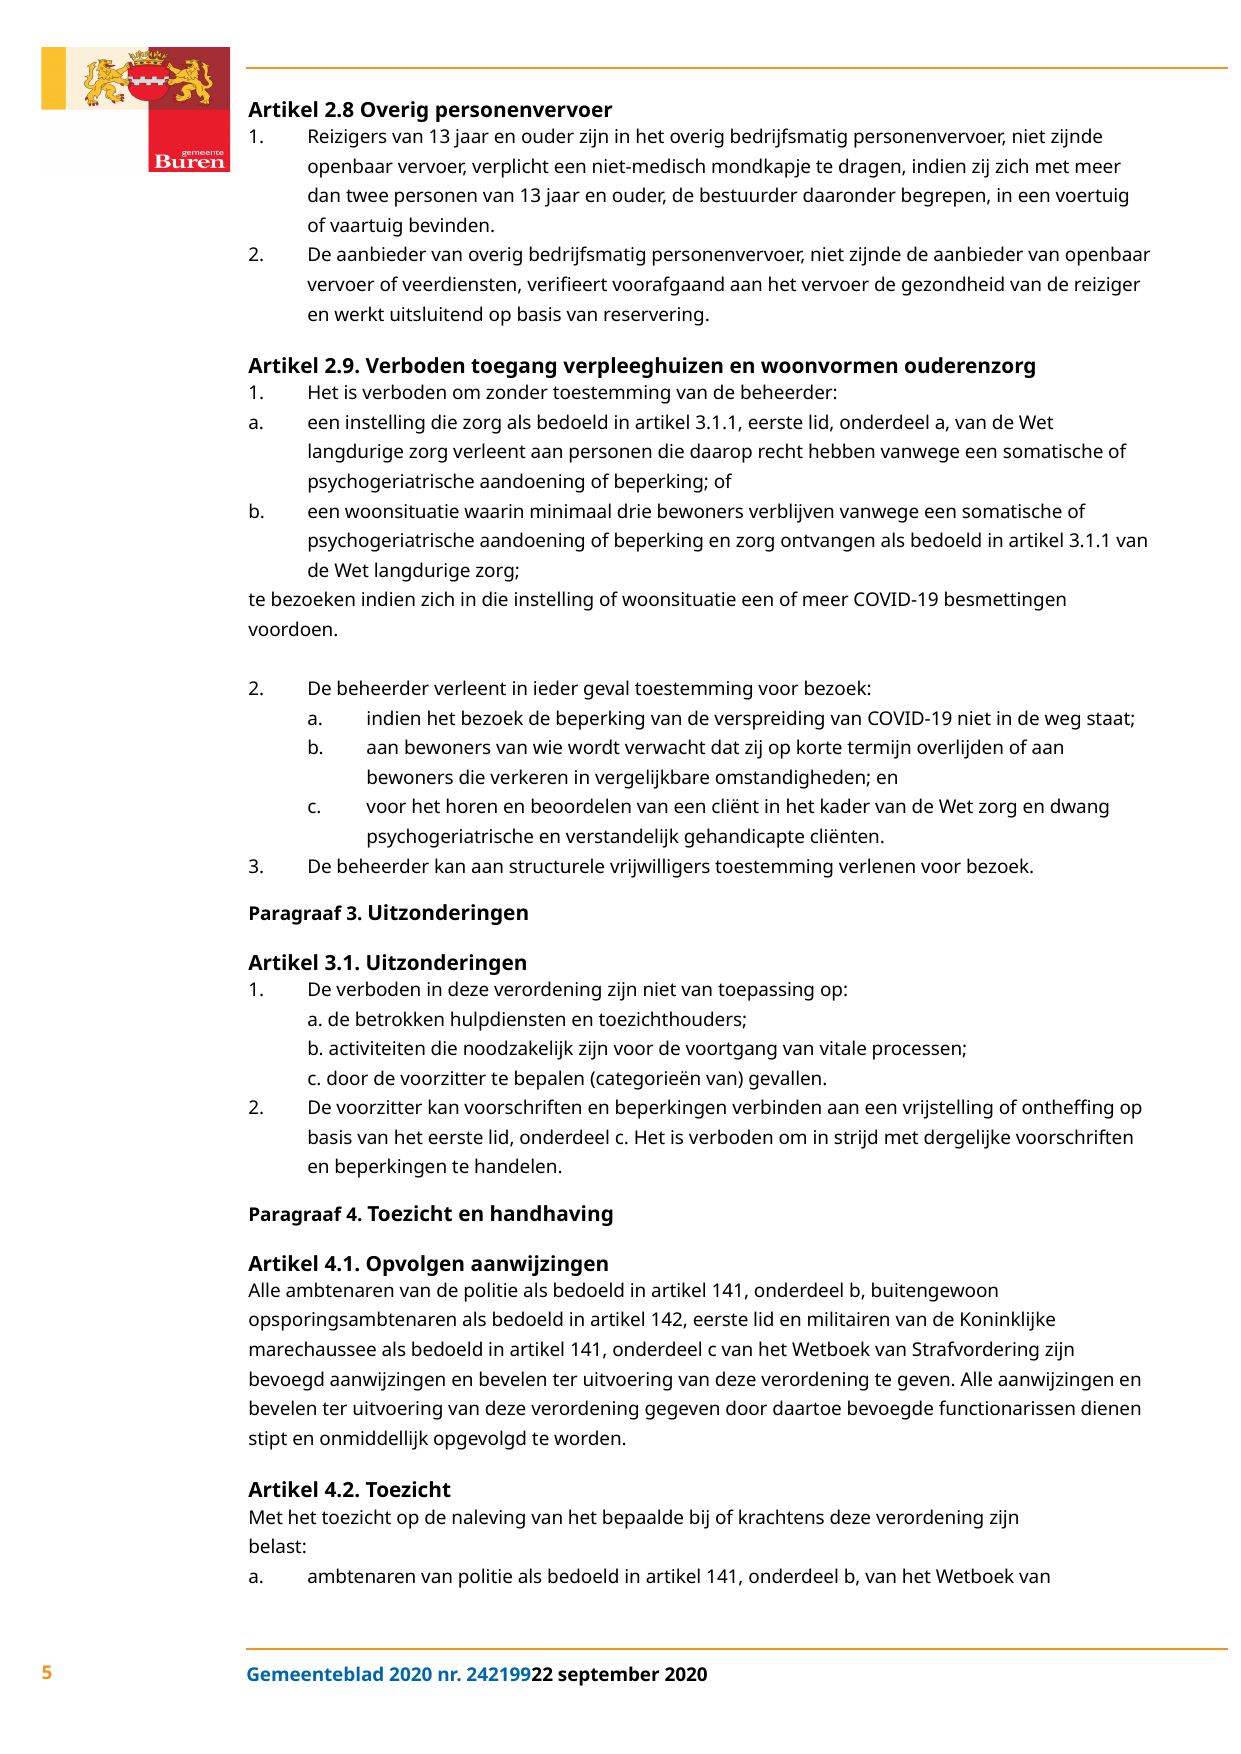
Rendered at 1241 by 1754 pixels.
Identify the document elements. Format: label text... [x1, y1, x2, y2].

list De aanbieder van overig bedrijfsmatig personenvervoer, niet zijnde de aanbieder van openbaar vervoer of veerdiensten, verifieert voorafgaand aan het vervoer de gezondheid van de reiziger en werkt uitsluitend op basis van reservering. [248, 242, 1152, 326]
text belast: [248, 1533, 1152, 1559]
list De beheerder verleent in ieder geval toestemming voor bezoek: [248, 675, 1152, 701]
list voor het horen en beoordelen van een cliënt in het kader van de Wet zorg en dwang psychogeriatrische en verstandelijk gehandicapte cliënten. [307, 794, 1152, 849]
list een instelling die zorg als bedoeld in artikel 3.1.1, eerste lid, onderdeel a, van de Wet langdurige zorg verleent aan personen die daarop recht hebben vanwege een somatische of psychogeriatrische aandoening of beperking; of [248, 409, 1152, 494]
list indien het bezoek de beperking van de verspreiding van COVID-19 niet in de weg staat; [307, 705, 1152, 731]
list aan bewoners van wie wordt verwacht dat zij op korte termijn overlijden of aan bewoners die verkeren in vergelijkbare omstandigheden; en [307, 734, 1152, 790]
text te bezoeken indien zich in die instelling of woonsituatie een of meer COVID-19 besmettingen voordoen. [248, 587, 1152, 642]
list Reizigers van 13 jaar en ouder zijn in het overig bedrijfsmatig personenvervoer, niet zijnde openbaar vervoer, verplicht een niet-medisch mondkapje te dragen, indien zij zich met meer dan twee personen van 13 jaar en ouder, de bestuurder daaronder begrepen, in een voertuig of vaartuig bevinden. [248, 123, 1152, 238]
text Artikel 4.2. Toezicht [248, 1475, 1152, 1504]
list Het is verboden om zonder toestemming van de beheerder: [248, 379, 1152, 405]
list ambtenaren van politie als bedoeld in artikel 141, onderdeel b, van het Wetboek van [248, 1563, 1152, 1589]
list c. door de voorzitter te bepalen (categorieën van) gevallen. [248, 1065, 1152, 1091]
text Artikel 2.8 Overig personenvervoer [248, 95, 1152, 123]
text Alle ambtenaren van de politie als bedoeld in artikel 141, onderdeel b, buitengewoon opsporingsambtenaren als bedoeld in artikel 142, eerste lid en militairen van de Koninklijke marechaussee als bedoeld in artikel 141, onderdeel c van het Wetboek van Strafvordering zijn bevoegd aanwijzingen en bevelen ter uitvoering van deze verordening te geven. Alle aanwijzingen en bevelen ter uitvoering van deze verordening gegeven door daartoe bevoegde functionarissen dienen stipt en onmiddellijk opgevolgd te worden. [248, 1277, 1152, 1451]
text Met het toezicht op de naleving van het bepaalde bij of krachtens deze verordening zijn [248, 1504, 1152, 1529]
list De voorzitter kan voorschriften en beperkingen verbinden aan een vrijstelling of ontheffing op basis van het eerste lid, onderdeel c. Het is verboden om in strijd met dergelijke voorschriften en beperkingen te handelen. [248, 1094, 1152, 1179]
text Paragraaf 4. Toezicht en handhaving [248, 1199, 1152, 1228]
text Artikel 4.1. Opvolgen aanwijzingen [248, 1249, 1152, 1277]
text Artikel 2.9. Verboden toegang verpleeghuizen en woonvormen ouderenzorg [248, 351, 1152, 379]
list b. activiteiten die noodzakelijk zijn voor de voortgang van vitale processen; [248, 1035, 1152, 1061]
text Paragraaf 3. Uitzonderingen [248, 898, 1152, 927]
list De verboden in deze verordening zijn niet van toepassing op: [248, 976, 1152, 1002]
list De beheerder kan aan structurele vrijwilligers toestemming verlenen voor bezoek. [248, 853, 1152, 879]
text Artikel 3.1. Uitzonderingen [248, 948, 1152, 976]
list a. de betrokken hulpdiensten en toezichthouders; [248, 1006, 1152, 1032]
picture [41, 47, 231, 172]
list een woonsituatie waarin minimaal drie bewoners verblijven vanwege een somatische of psychogeriatrische aandoening of beperking en zorg ontvangen als bedoeld in artikel 3.1.1 van de Wet langdurige zorg; [248, 498, 1152, 583]
